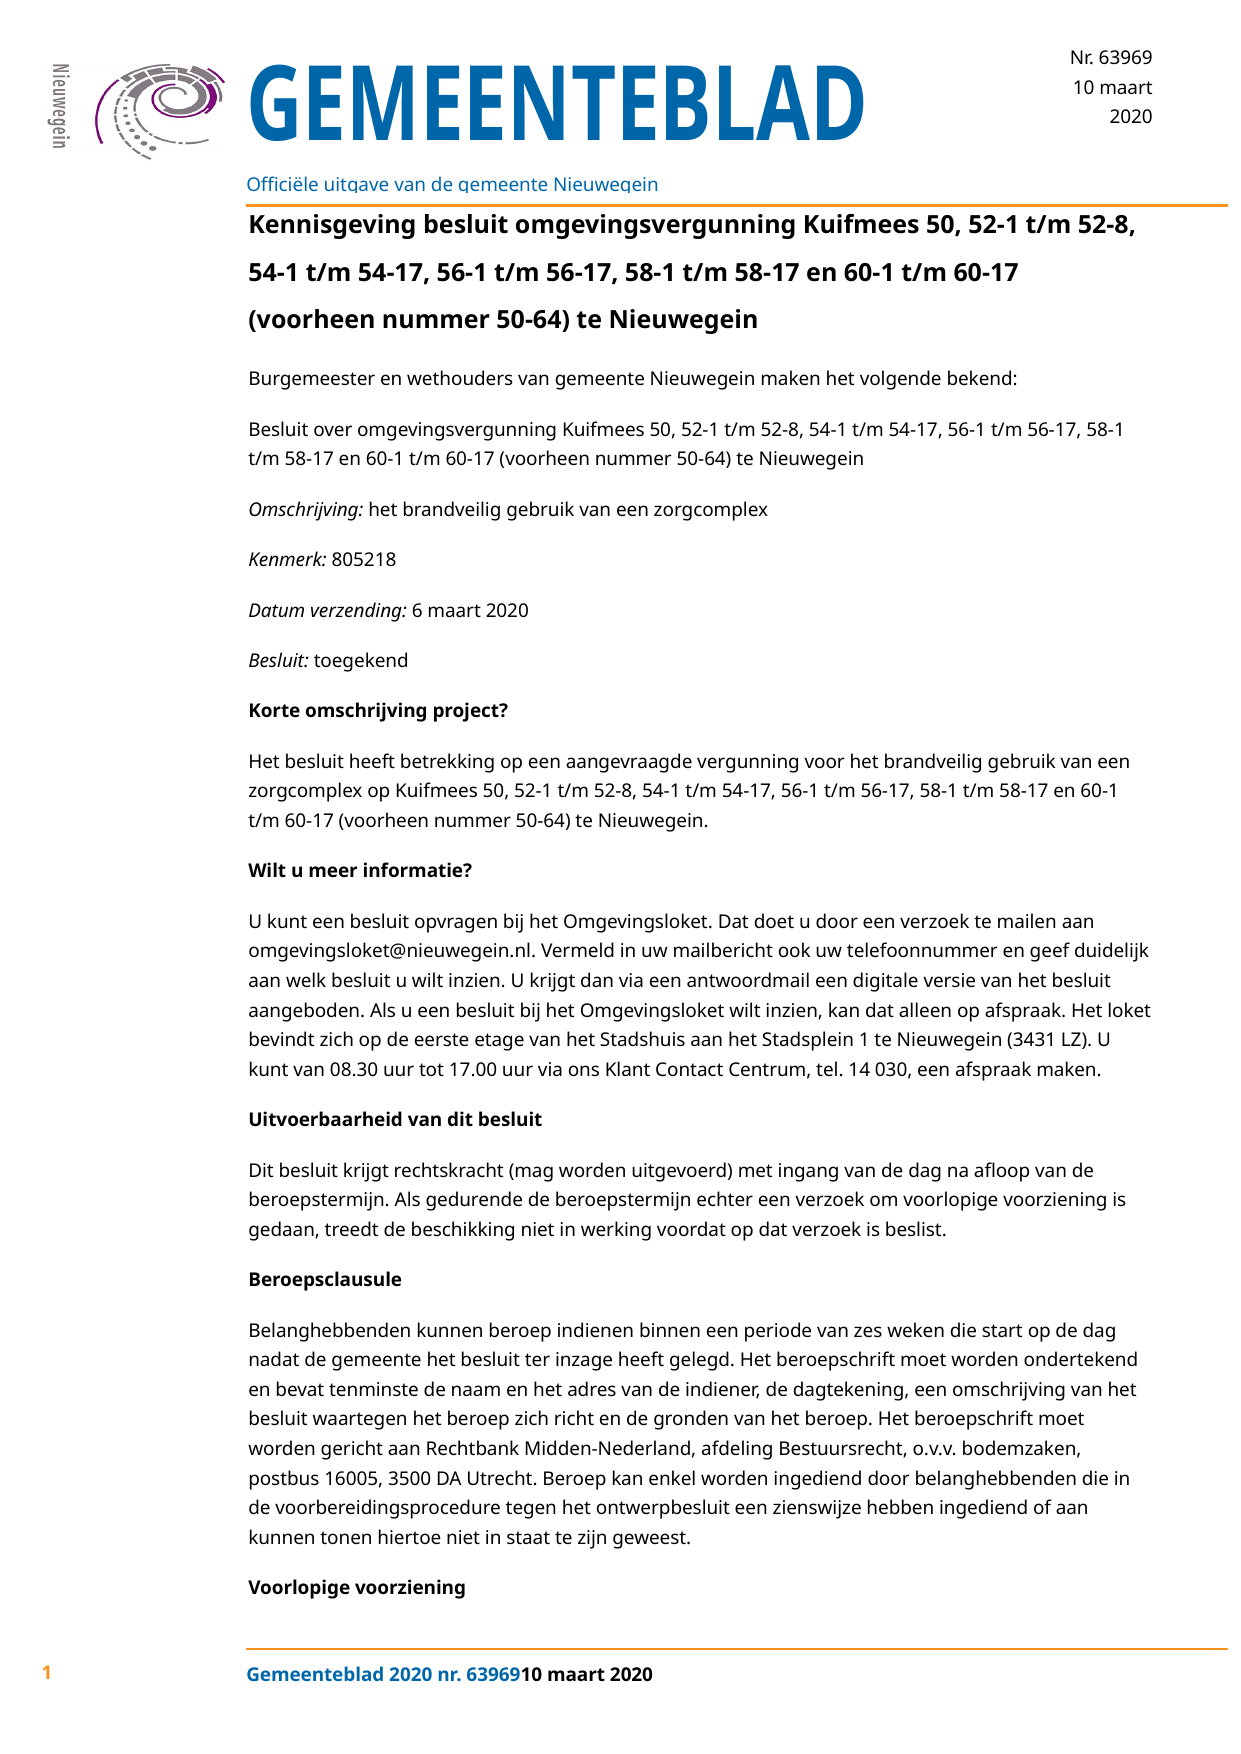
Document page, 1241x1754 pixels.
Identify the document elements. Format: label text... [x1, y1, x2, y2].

text Burgemeester en wethouders van gemeente Nieuwegein maken het volgende bekend: [248, 366, 1152, 391]
text Uitvoerbaarheid van dit besluit [248, 1106, 1152, 1132]
text Voorlopige voorziening [248, 1574, 1152, 1600]
text Kenmerk: 805218 [248, 546, 1152, 572]
text U kunt een besluit opvragen bij het Omgevingsloket. Dat doet u door een verzoek te mailen aan omgevingsloket@nieuwegein.nl. Vermeld in uw mailbericht ook uw telefoonnummer en geef duidelijk aan welk besluit u wilt inzien. U krijgt dan via een antwoordmail een digitale versie van het besluit aangeboden. Als u een besluit bij het Omgevingsloket wilt inzien, kan dat alleen op afspraak. Het loket bevindt zich op de eerste etage van het Stadshuis aan het Stadsplein 1 te Nieuwegein (3431 LZ). U kunt van 08.30 uur tot 17.00 uur via ons Klant Contact Centrum, tel. 14 030, een afspraak maken. [248, 908, 1152, 1082]
text Belanghebbenden kunnen beroep indienen binnen een periode van zes weken die start op de dag nadat de gemeente het besluit ter inzage heeft gelegd. Het beroepschrift moet worden ondertekend en bevat tenminste de naam en het adres van de indiener, de dagtekening, een omschrijving van het besluit waartegen het beroep zich richt en de gronden van het beroep. Het beroepschrift moet worden gericht aan Rechtbank Midden-Nederland, afdeling Bestuursrecht, o.v.v. bodemzaken, postbus 16005, 3500 DA Utrecht. Beroep kan enkel worden ingediend door belanghebbenden die in de voorbereidingsprocedure tegen het ontwerpbesluit een zienswijze hebben ingediend of aan kunnen tonen hiertoe niet in staat te zijn geweest. [248, 1317, 1152, 1549]
text Beroepsclausule [248, 1266, 1152, 1292]
text Wilt u meer informatie? [248, 858, 1152, 883]
text Dit besluit krijgt rechtskracht (mag worden uitgevoerd) met ingang van de dag na afloop van de beroepstermijn. Als gedurende de beroepstermijn echter een verzoek om voorlopige voorziening is gedaan, treedt de beschikking niet in werking voordat op dat verzoek is beslist. [248, 1157, 1152, 1242]
text Datum verzending: 6 maart 2020 [248, 597, 1152, 622]
text Kennisgeving besluit omgevingsvergunning Kuifmees 50, 52-1 t/m 52-8, 54-1 t/m 54-17, 56-1 t/m 56-17, 58-1 t/m 58-17 en 60-1 t/m 60-17 (voorheen nummer 50-64) te Nieuwegein [248, 207, 1152, 336]
picture [41, 47, 231, 172]
text Besluit over omgevingsvergunning Kuifmees 50, 52-1 t/m 52-8, 54-1 t/m 54-17, 56-1 t/m 56-17, 58-1 t/m 58-17 en 60-1 t/m 60-17 (voorheen nummer 50-64) te Nieuwegein [248, 416, 1152, 471]
text Het besluit heeft betrekking op een aangevraagde vergunning voor het brandveilig gebruik van een zorgcomplex op Kuifmees 50, 52-1 t/m 52-8, 54-1 t/m 54-17, 56-1 t/m 56-17, 58-1 t/m 58-17 en 60-1 t/m 60-17 (voorheen nummer 50-64) te Nieuwegein. [248, 748, 1152, 833]
text Korte omschrijving project? [248, 698, 1152, 723]
text Besluit: toegekend [248, 647, 1152, 673]
text Omschrijving: het brandveilig gebruik van een zorgcomplex [248, 496, 1152, 522]
